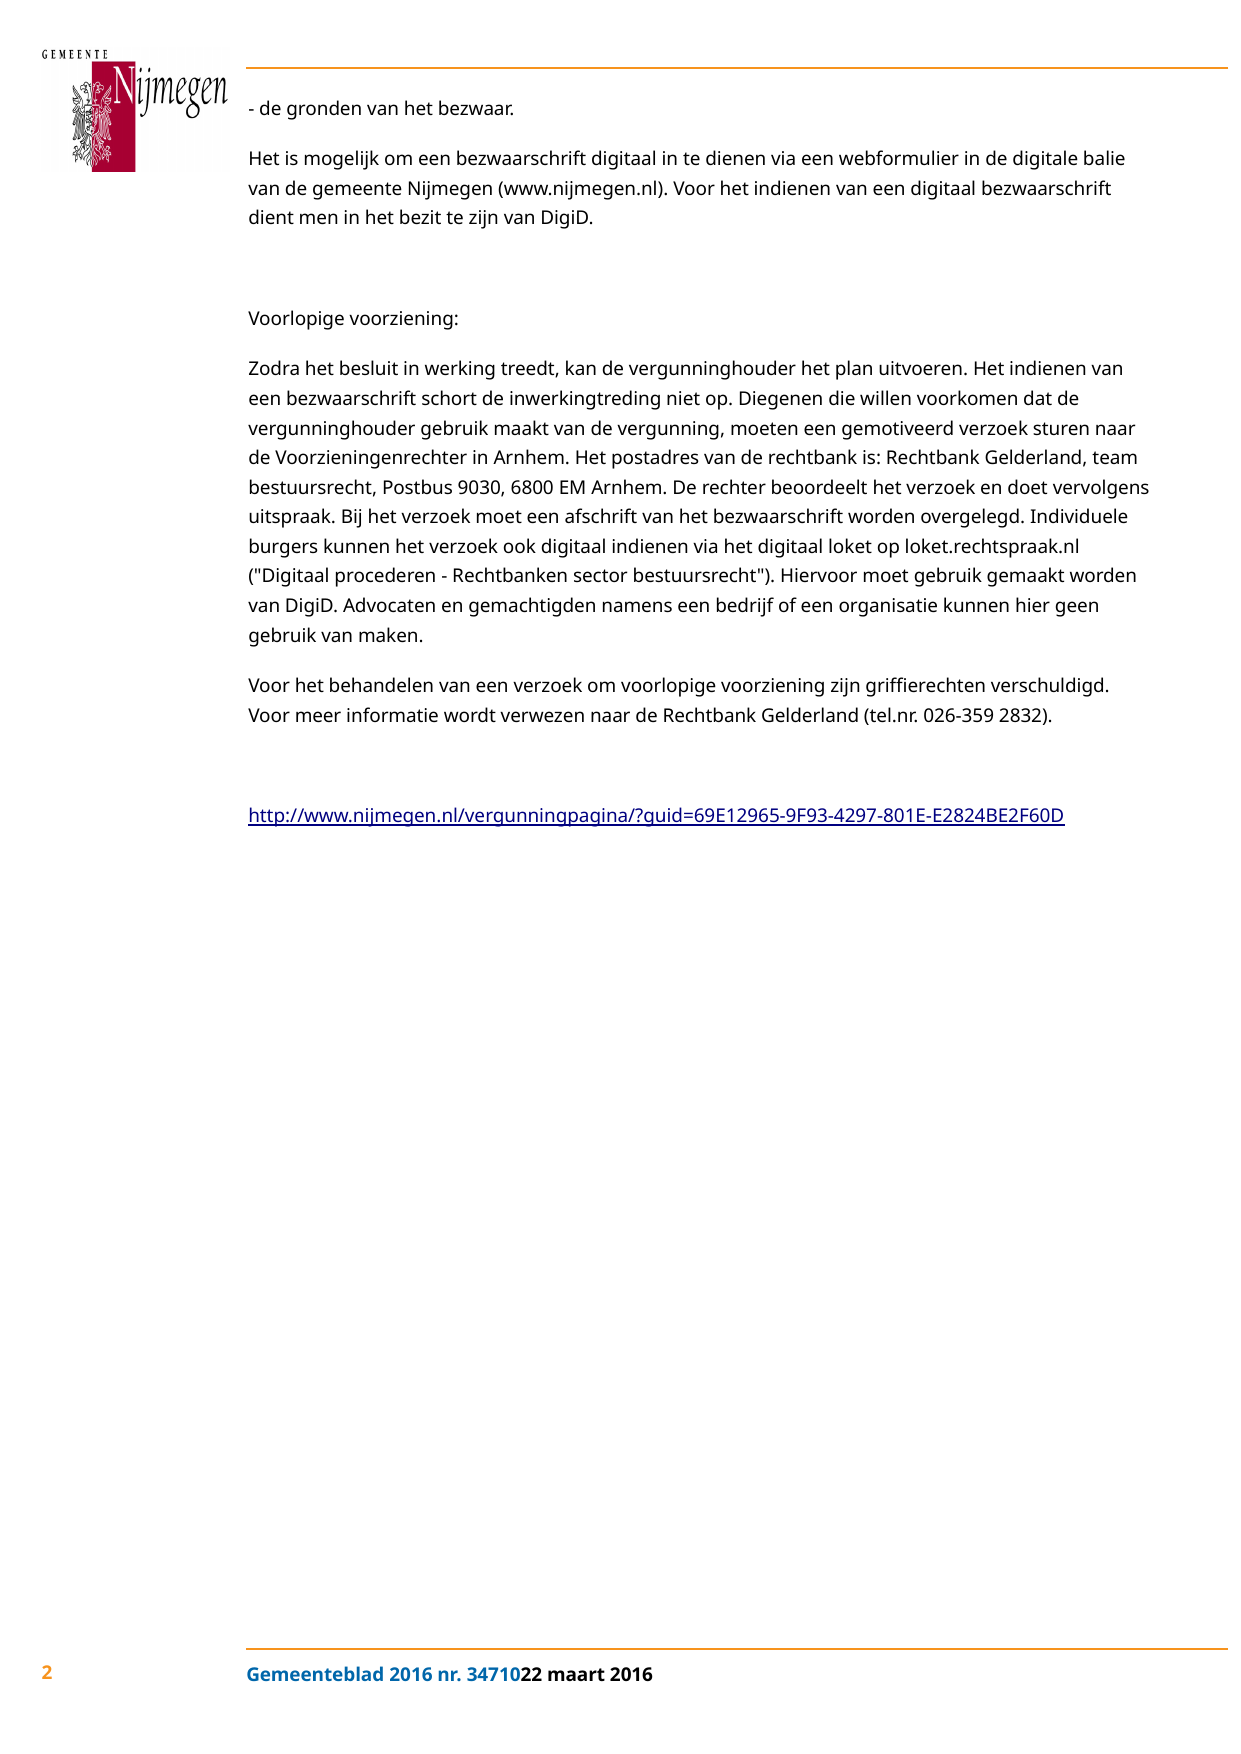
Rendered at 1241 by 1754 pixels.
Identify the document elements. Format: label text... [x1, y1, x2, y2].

text http://www.nijmegen.nl/vergunningpagina/?guid=69E12965-9F93-4297-801E-E2824BE2F60D [248, 803, 1152, 828]
text Voorlopige voorziening: [248, 305, 1152, 331]
text - de gronden van het bezwaar. [248, 95, 1152, 121]
text Voor het behandelen van een verzoek om voorlopige voorziening zijn griffierechten verschuldigd. Voor meer informatie wordt verwezen naar de Rechtbank Gelderland (tel.nr. 026-359 2832). [248, 672, 1152, 728]
text Zodra het besluit in werking treedt, kan de vergunninghouder het plan uitvoeren. Het indienen van een bezwaarschrift schort de inwerkingtreding niet op. Diegenen die willen voorkomen dat de vergunninghouder gebruik maakt van de vergunning, moeten een gemotiveerd verzoek sturen naar de Voorzieningenrechter in Arnhem. Het postadres van de rechtbank is: Rechtbank Gelderland, team bestuursrecht, Postbus 9030, 6800 EM Arnhem. De rechter beoordeelt het verzoek en doet vervolgens uitspraak. Bij het verzoek moet een afschrift van het bezwaarschrift worden overgelegd. Individuele burgers kunnen het verzoek ook digitaal indienen via het digitaal loket op loket.rechtspraak.nl ("Digitaal procederen - Rechtbanken sector bestuursrecht"). Hiervoor moet gebruik gemaakt worden van DigiD. Advocaten en gemachtigden namens een bedrijf of een organisatie kunnen hier geen gebruik van maken. [248, 356, 1152, 648]
picture [41, 47, 231, 172]
text Het is mogelijk om een bezwaarschrift digitaal in te dienen via een webformulier in de digitale balie van de gemeente Nijmegen (www.nijmegen.nl). Voor het indienen van een digitaal bezwaarschrift dient men in het bezit te zijn van DigiD. [248, 145, 1152, 230]
